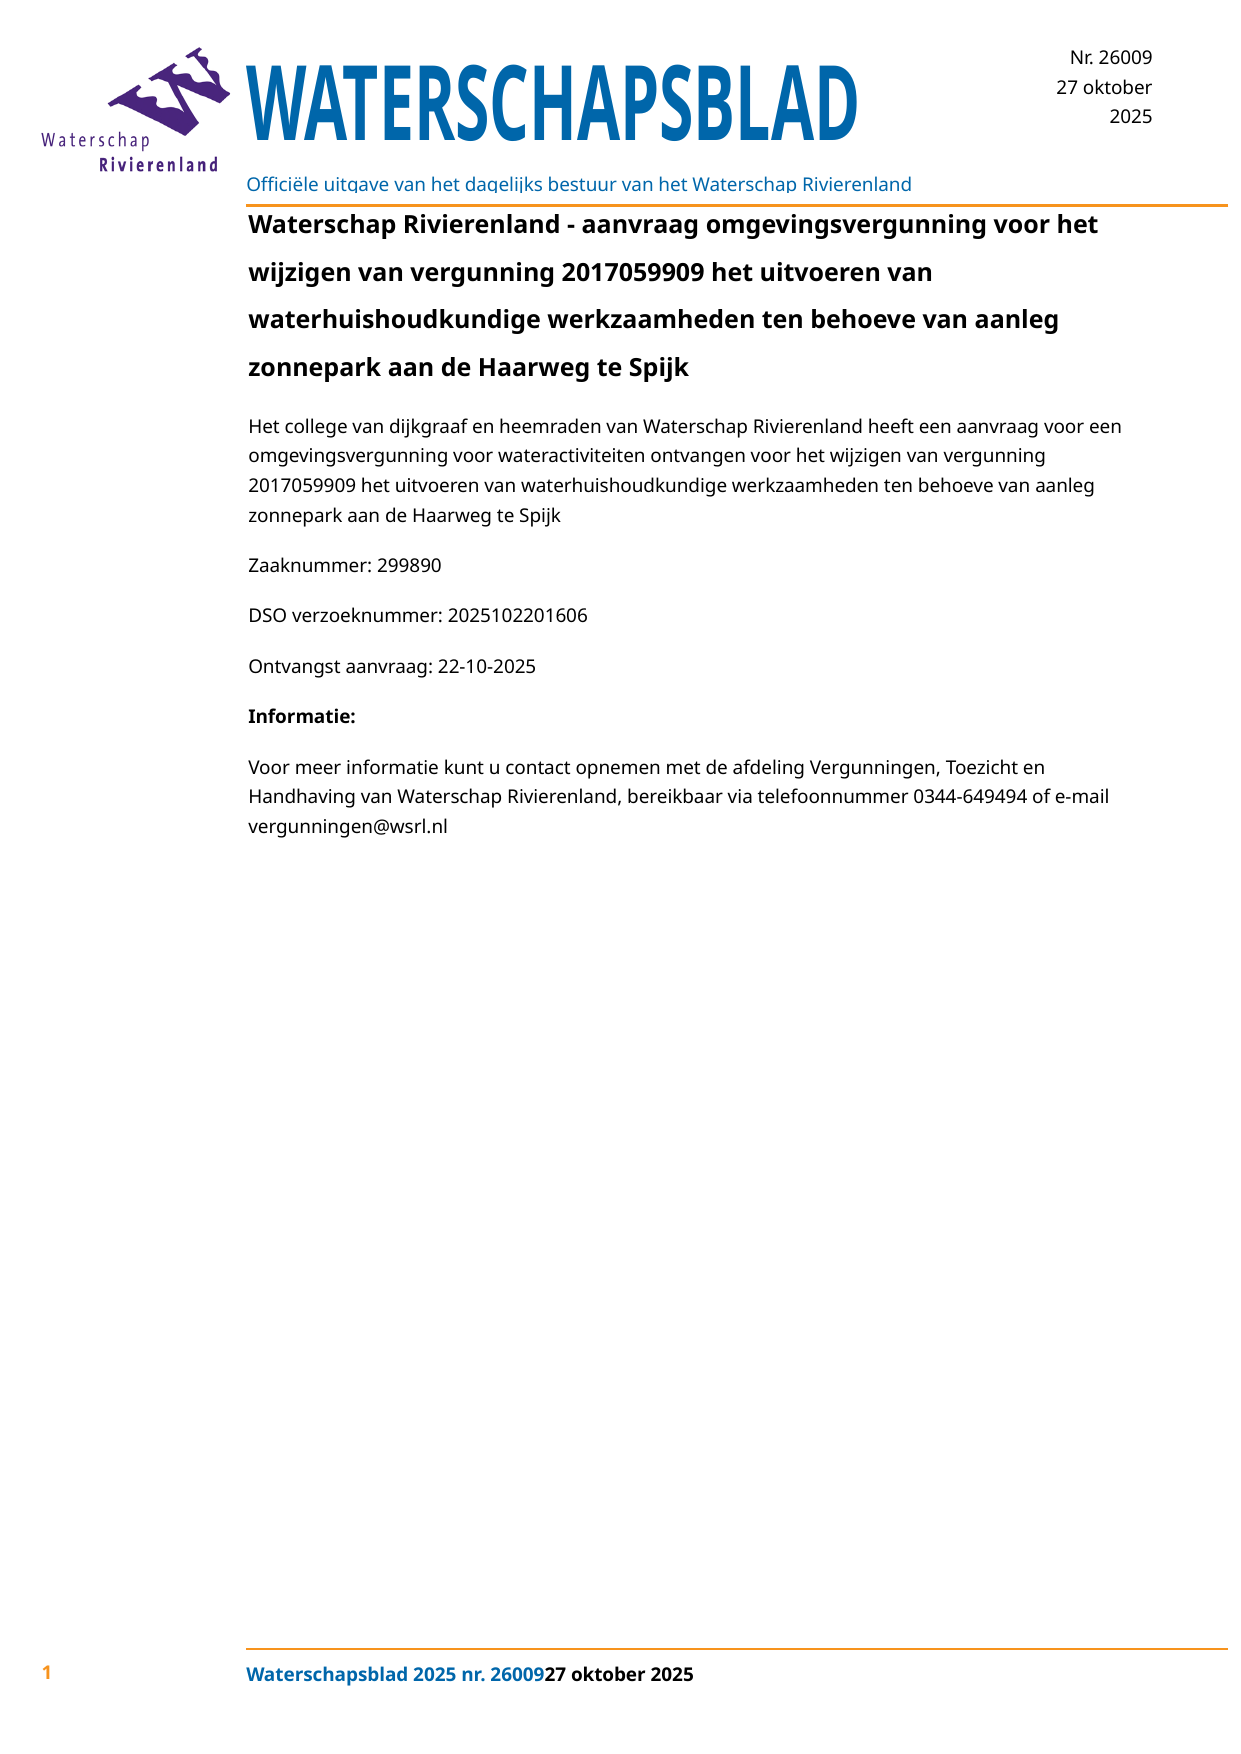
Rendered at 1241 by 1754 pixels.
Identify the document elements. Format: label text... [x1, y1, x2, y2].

text Waterschap Rivierenland - aanvraag omgevingsvergunning voor het wijzigen van vergunning 2017059909 het uitvoeren van waterhuishoudkundige werkzaamheden ten behoeve van aanleg zonnepark aan de Haarweg te Spijk [248, 207, 1152, 384]
text Zaaknummer: 299890 [248, 552, 1152, 578]
text Voor meer informatie kunt u contact opnemen met de afdeling Vergunningen, Toezicht en Handhaving van Waterschap Rivierenland, bereikbaar via telefoonnummer 0344-649494 of e-mail vergunningen@wsrl.nl [248, 754, 1152, 839]
text Informatie: [248, 703, 1152, 729]
text Ontvangst aanvraag: 22-10-2025 [248, 653, 1152, 679]
picture [41, 47, 231, 172]
text Het college van dijkgraaf en heemraden van Waterschap Rivierenland heeft een aanvraag voor een omgevingsvergunning voor wateractiviteiten ontvangen voor het wijzigen van vergunning 2017059909 het uitvoeren van waterhuishoudkundige werkzaamheden ten behoeve van aanleg zonnepark aan de Haarweg te Spijk [248, 413, 1152, 528]
text DSO verzoeknummer: 2025102201606 [248, 603, 1152, 628]
